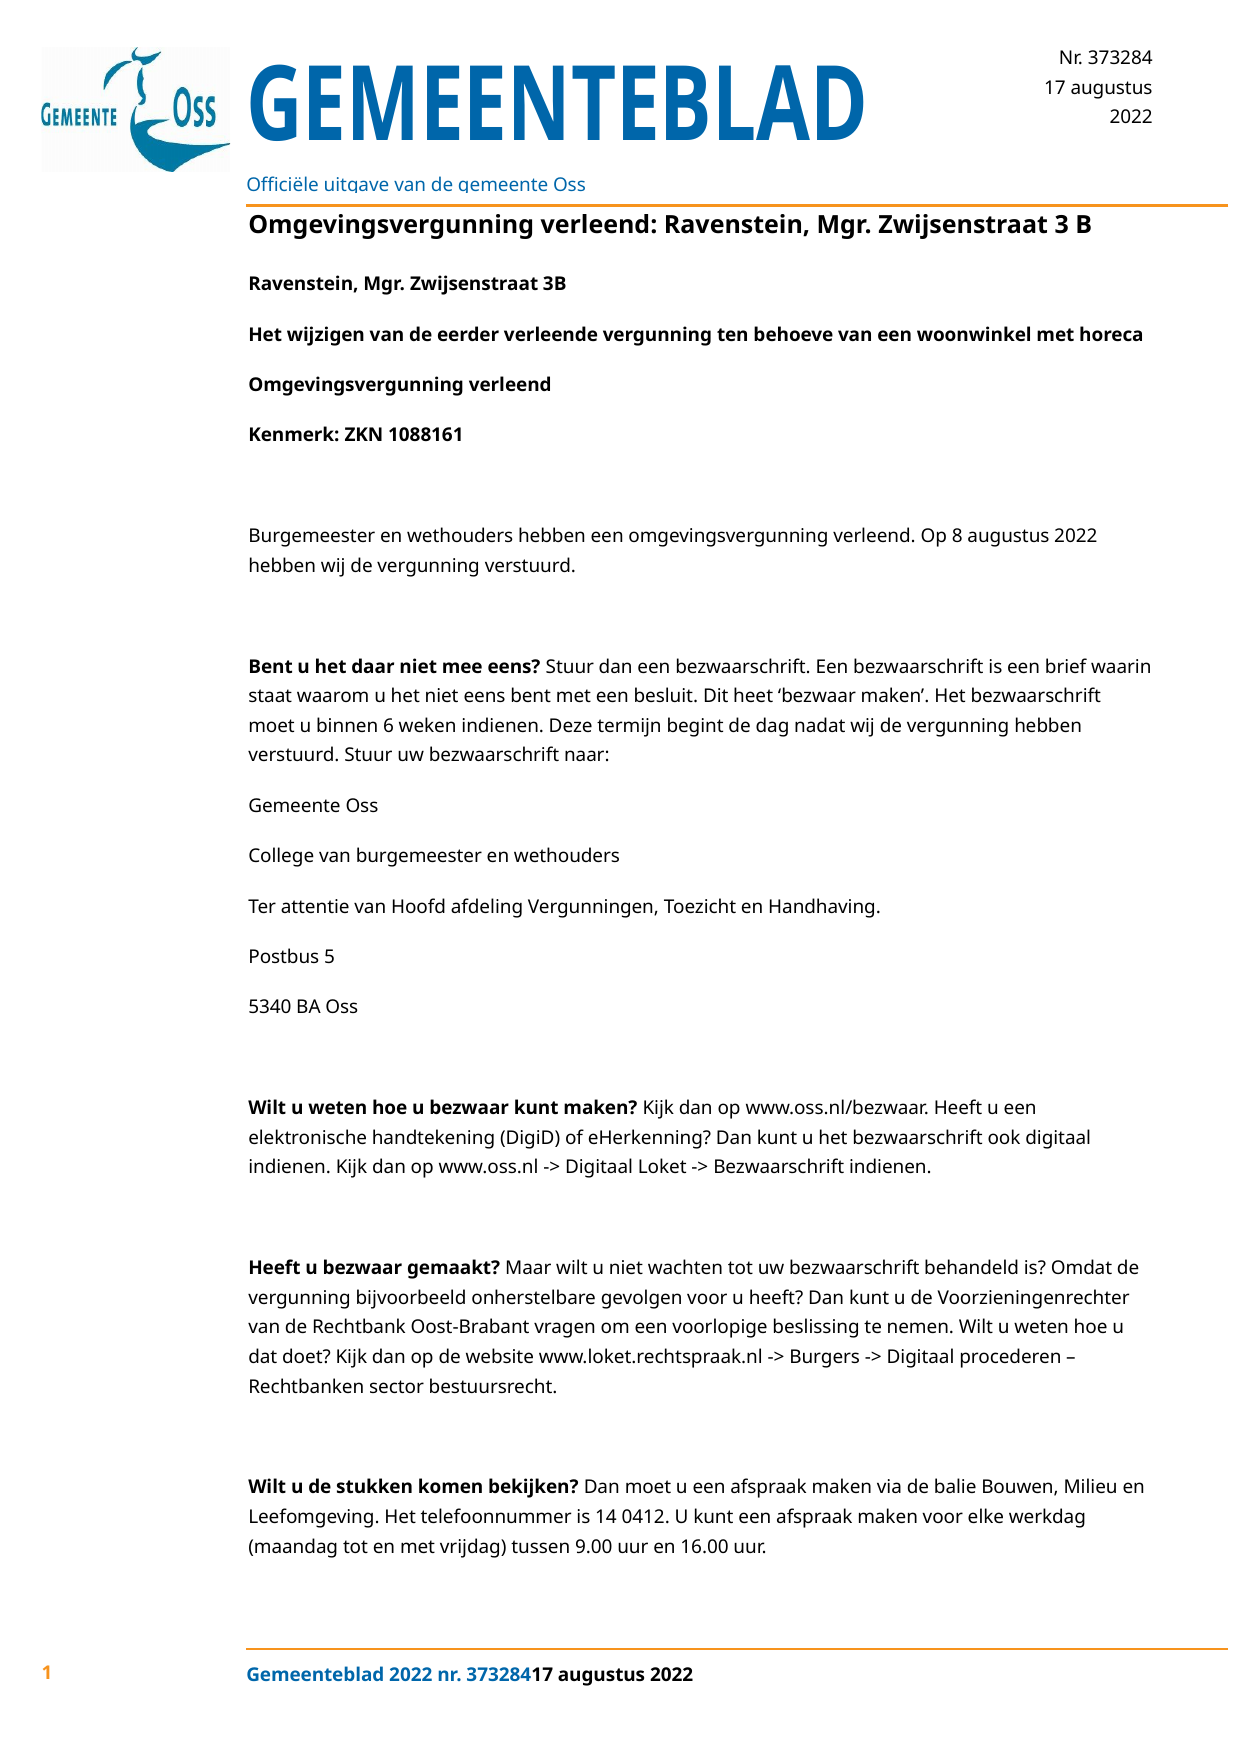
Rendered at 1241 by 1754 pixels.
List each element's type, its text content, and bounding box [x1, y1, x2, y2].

picture [41, 47, 231, 172]
text 5340 BA Oss [248, 994, 1152, 1019]
text Wilt u de stukken komen bekijken? Dan moet u een afspraak maken via de balie Bouwen, Milieu en Leefomgeving. Het telefoonnummer is 14 0412. U kunt een afspraak maken voor elke werkdag (maandag tot en met vrijdag) tussen 9.00 uur en 16.00 uur. [248, 1474, 1152, 1558]
text Ravenstein, Mgr. Zwijsenstraat 3B [248, 270, 1152, 296]
text Kenmerk: ZKN 1088161 [248, 422, 1152, 447]
text Postbus 5 [248, 943, 1152, 969]
text Wilt u weten hoe u bezwaar kunt maken? Kijk dan op www.oss.nl/bezwaar. Heeft u een elektronische handtekening (DigiD) of eHerkenning? Dan kunt u het bezwaarschrift ook digitaal indienen. Kijk dan op www.oss.nl -> Digitaal Loket -> Bezwaarschrift indienen. [248, 1094, 1152, 1179]
text Omgevingsvergunning verleend [248, 371, 1152, 397]
text Omgevingsvergunning verleend: Ravenstein, Mgr. Zwijsenstraat 3 B [248, 207, 1152, 241]
text Bent u het daar niet mee eens? Stuur dan een bezwaarschrift. Een bezwaarschrift is een brief waarin staat waarom u het niet eens bent met een besluit. Dit heet ‘bezwaar maken’. Het bezwaarschrift moet u binnen 6 weken indienen. Deze termijn begint de dag nadat wij de vergunning hebben verstuurd. Stuur uw bezwaarschrift naar: [248, 653, 1152, 767]
text College van burgemeester en wethouders [248, 842, 1152, 868]
text Heeft u bezwaar gemaakt? Maar wilt u niet wachten tot uw bezwaarschrift behandeld is? Omdat de vergunning bijvoorbeeld onherstelbare gevolgen voor u heeft? Dan kunt u de Voorzieningenrechter van de Rechtbank Oost-Brabant vragen om een voorlopige beslissing te nemen. Wilt u weten hoe u dat doet? Kijk dan op de website www.loket.rechtspraak.nl -> Burgers -> Digitaal procederen – Rechtbanken sector bestuursrecht. [248, 1254, 1152, 1398]
text Burgemeester en wethouders hebben een omgevingsvergunning verleend. Op 8 augustus 2022 hebben wij de vergunning verstuurd. [248, 522, 1152, 578]
text Het wijzigen van de eerder verleende vergunning ten behoeve van een woonwinkel met horeca [248, 321, 1152, 346]
text Ter attentie van Hoofd afdeling Vergunningen, Toezicht en Handhaving. [248, 893, 1152, 918]
text Gemeente Oss [248, 792, 1152, 818]
